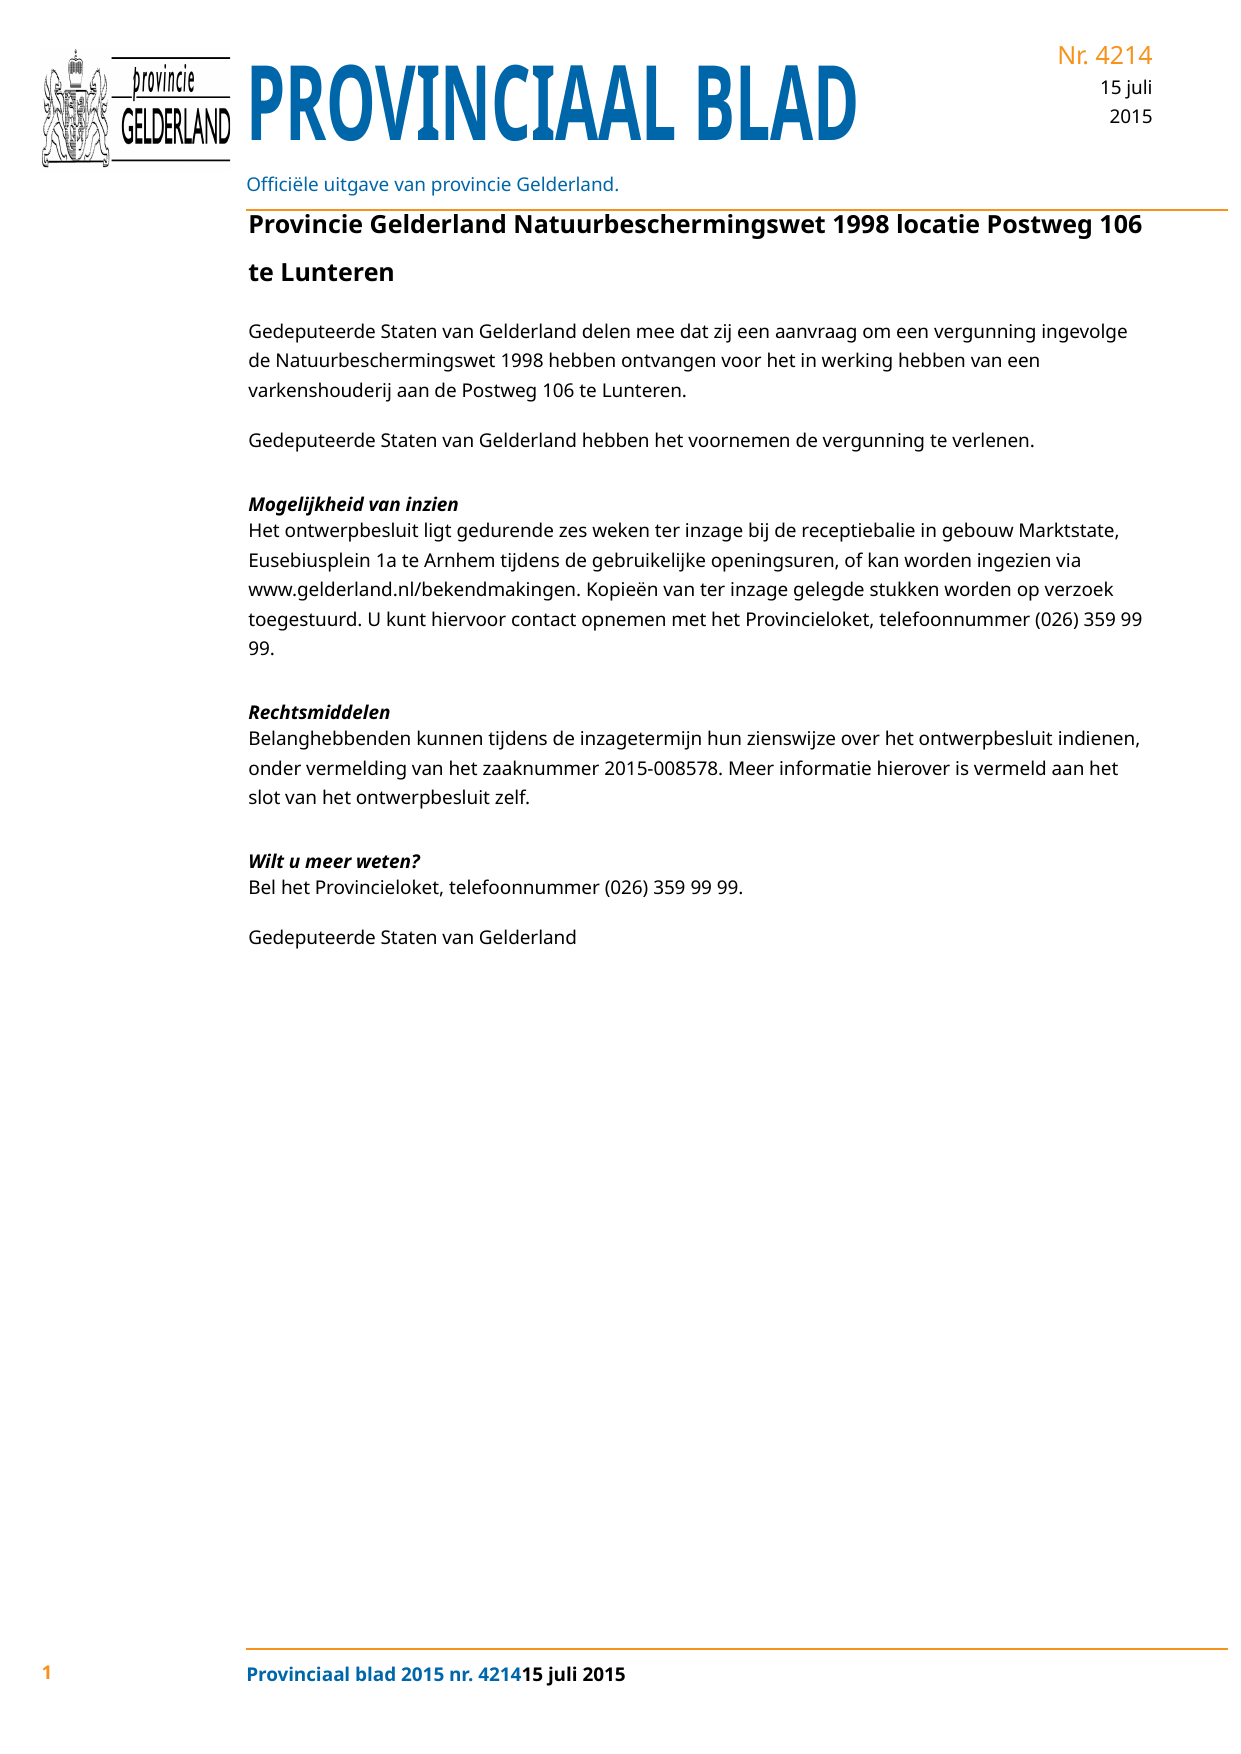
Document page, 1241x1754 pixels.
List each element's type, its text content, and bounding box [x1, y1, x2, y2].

text Provincie Gelderland Natuurbeschermingswet 1998 locatie Postweg 106 te Lunteren [248, 211, 1152, 288]
text Rechtsmiddelen [248, 699, 1152, 725]
text Gedeputeerde Staten van Gelderland [248, 924, 1152, 950]
text Belanghebbenden kunnen tijdens de inzagetermijn hun zienswijze over het ontwerpbesluit indienen, onder vermelding van het zaaknummer 2015-008578. Meer informatie hierover is vermeld aan het slot van het ontwerpbesluit zelf. [248, 725, 1152, 810]
text Gedeputeerde Staten van Gelderland delen mee dat zij een aanvraag om een vergunning ingevolge de Natuurbeschermingswet 1998 hebben ontvangen voor het in werking hebben van een varkenshouderij aan de Postweg 106 te Lunteren. [248, 318, 1152, 403]
text Gedeputeerde Staten van Gelderland hebben het voornemen de vergunning te verlenen. [248, 427, 1152, 453]
text Bel het Provincieloket, telefoonnummer (026) 359 99 99. [248, 874, 1152, 900]
picture [41, 47, 231, 172]
text Wilt u meer weten? [248, 848, 1152, 874]
text Mogelijkheid van inzien [248, 491, 1152, 517]
text Het ontwerpbesluit ligt gedurende zes weken ter inzage bij de receptiebalie in gebouw Marktstate, Eusebiusplein 1a te Arnhem tijdens de gebruikelijke openingsuren, of kan worden ingezien via www.gelderland.nl/bekendmakingen. Kopieën van ter inzage gelegde stukken worden op verzoek toegestuurd. U kunt hiervoor contact opnemen met het Provincieloket, telefoonnummer (026) 359 99 99. [248, 517, 1152, 661]
